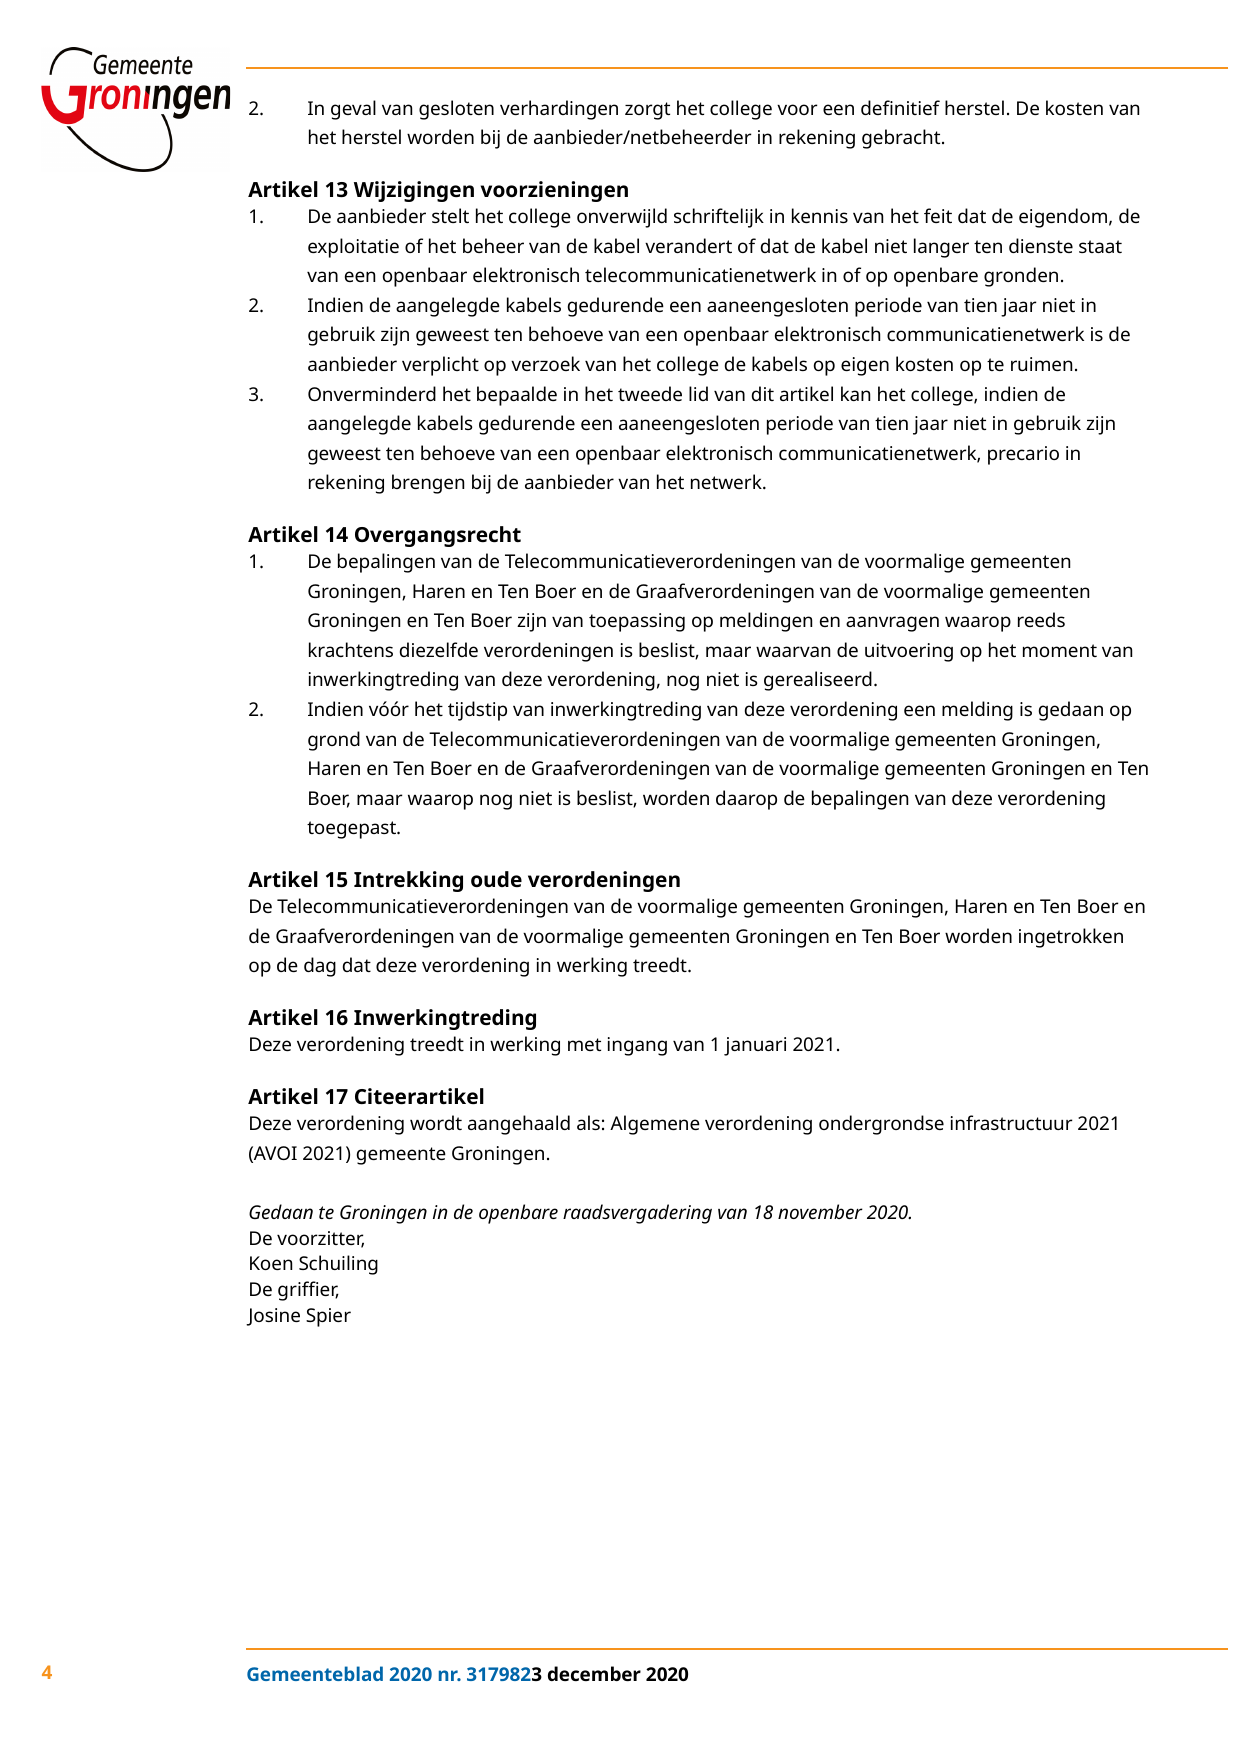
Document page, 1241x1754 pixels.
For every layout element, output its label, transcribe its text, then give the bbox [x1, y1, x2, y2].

list De bepalingen van de Telecommunicatieverordeningen van de voormalige gemeenten Groningen, Haren en Ten Boer en de Graafverordeningen van de voormalige gemeenten Groningen en Ten Boer zijn van toepassing op meldingen en aanvragen waarop reeds krachtens diezelfde verordeningen is beslist, maar waarvan de uitvoering op het moment van inwerkingtreding van deze verordening, nog niet is gerealiseerd. [248, 548, 1152, 692]
text De Telecommunicatieverordeningen van de voormalige gemeenten Groningen, Haren en Ten Boer en de Graafverordeningen van de voormalige gemeenten Groningen en Ten Boer worden ingetrokken op de dag dat deze verordening in werking treedt. [248, 893, 1152, 978]
list Indien de aangelegde kabels gedurende een aaneengesloten periode van tien jaar niet in gebruik zijn geweest ten behoeve van een openbaar elektronisch communicatienetwerk is de aanbieder verplicht op verzoek van het college de kabels op eigen kosten op te ruimen. [248, 292, 1152, 377]
text Gedaan te Groningen in de openbare raadsvergadering van 18 november 2020. [248, 1199, 1152, 1225]
picture [41, 47, 231, 172]
text De voorzitter, [248, 1225, 1152, 1251]
text Artikel 16 Inwerkingtreding [248, 1003, 1152, 1031]
list Indien vóór het tijdstip van inwerkingtreding van deze verordening een melding is gedaan op grond van de Telecommunicatieverordeningen van de voormalige gemeenten Groningen, Haren en Ten Boer en de Graafverordeningen van de voormalige gemeenten Groningen en Ten Boer, maar waarop nog niet is beslist, worden daarop de bepalingen van deze verordening toegepast. [248, 696, 1152, 840]
list De aanbieder stelt het college onverwijld schriftelijk in kennis van het feit dat de eigendom, de exploitatie of het beheer van de kabel verandert of dat de kabel niet langer ten dienste staat van een openbaar elektronisch telecommunicatienetwerk in of op openbare gronden. [248, 203, 1152, 288]
list In geval van gesloten verhardingen zorgt het college voor een definitief herstel. De kosten van het herstel worden bij de aanbieder/netbeheerder in rekening gebracht. [248, 95, 1152, 150]
text Deze verordening wordt aangehaald als: Algemene verordening ondergrondse infrastructuur 2021 (AVOI 2021) gemeente Groningen. [248, 1110, 1152, 1166]
list Onverminderd het bepaalde in het tweede lid van dit artikel kan het college, indien de aangelegde kabels gedurende een aaneengesloten periode van tien jaar niet in gebruik zijn geweest ten behoeve van een openbaar elektronisch communicatienetwerk, precario in rekening brengen bij de aanbieder van het netwerk. [248, 381, 1152, 495]
text Koen Schuiling [248, 1251, 1152, 1276]
text Artikel 13 Wijzigingen voorzieningen [248, 175, 1152, 203]
text Artikel 14 Overgangsrecht [248, 520, 1152, 548]
text Deze verordening treedt in werking met ingang van 1 januari 2021. [248, 1031, 1152, 1057]
text Artikel 17 Citeerartikel [248, 1082, 1152, 1110]
text De griffier, [248, 1276, 1152, 1302]
text Artikel 15 Intrekking oude verordeningen [248, 865, 1152, 893]
text Josine Spier [248, 1302, 1152, 1328]
